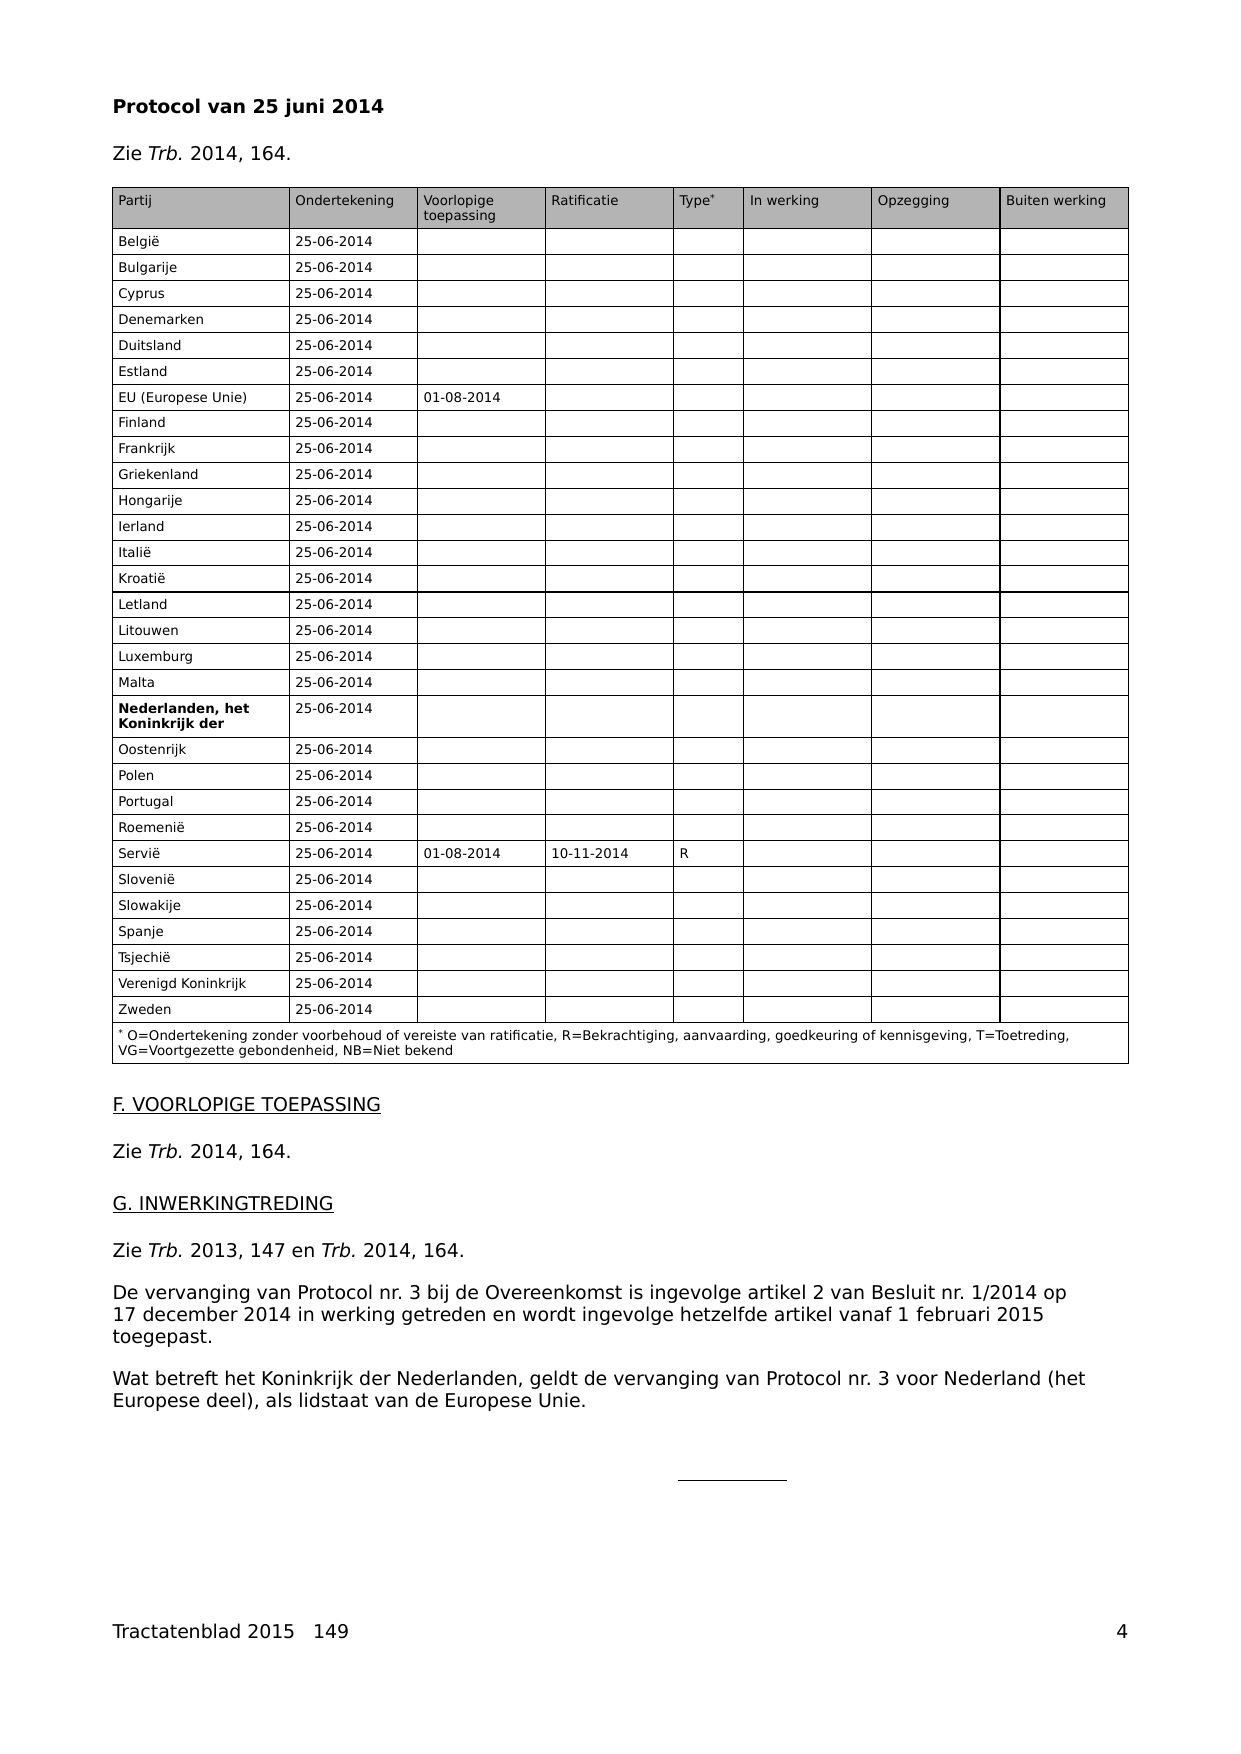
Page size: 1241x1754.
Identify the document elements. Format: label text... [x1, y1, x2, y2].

table_cell 25-06-2014 [290, 644, 417, 669]
table_cell 25-06-2014 [290, 670, 417, 695]
table_cell [744, 437, 871, 462]
table_cell 25-06-2014 [290, 515, 417, 539]
table_cell [546, 359, 673, 384]
table_cell [744, 255, 871, 280]
table_cell [674, 515, 743, 539]
table_cell [546, 229, 673, 254]
table_cell 25-06-2014 [290, 841, 417, 866]
table_cell [674, 893, 743, 918]
table_cell [546, 867, 673, 892]
table_cell [872, 541, 999, 565]
table_cell [1001, 255, 1128, 280]
table_cell [674, 489, 743, 513]
table_cell [418, 411, 545, 436]
table_cell 25-06-2014 [290, 764, 417, 788]
table_cell 25-06-2014 [290, 971, 417, 996]
table_cell [872, 945, 999, 970]
table_cell 25-06-2014 [290, 738, 417, 762]
table_cell [674, 764, 743, 788]
table_cell 25-06-2014 [290, 696, 417, 737]
table_cell 25-06-2014 [290, 618, 417, 643]
table_cell Bulgarije [113, 255, 289, 280]
table_cell 25-06-2014 [290, 541, 417, 565]
table_header Ondertekening [290, 188, 417, 228]
table_cell 25-06-2014 [290, 945, 417, 970]
table_cell [744, 919, 871, 944]
table_cell [1001, 489, 1128, 513]
table_cell Zweden [113, 997, 289, 1022]
table_cell 25-06-2014 [290, 385, 417, 410]
subtitle F. VOORLOPIGE TOEPASSING [112, 1094, 1128, 1116]
table_cell 25-06-2014 [290, 790, 417, 814]
table_cell [418, 997, 545, 1022]
table_cell [674, 281, 743, 306]
table_cell [872, 764, 999, 788]
table_cell [744, 997, 871, 1022]
table_cell [1001, 307, 1128, 332]
table_header Buiten werking [1001, 188, 1128, 228]
table_cell [674, 463, 743, 488]
table_header In werking [744, 188, 871, 228]
table_cell 25-06-2014 [290, 333, 417, 358]
table_cell [872, 893, 999, 918]
table_cell [872, 696, 999, 737]
table_cell Tsjechië [113, 945, 289, 970]
table_cell [1001, 867, 1128, 892]
table_cell Ierland [113, 515, 289, 539]
table_cell [1001, 593, 1128, 617]
table_cell [744, 593, 871, 617]
table_cell [674, 359, 743, 384]
table_cell [674, 971, 743, 996]
table_cell [546, 997, 673, 1022]
table_cell [872, 644, 999, 669]
table_cell [546, 255, 673, 280]
table_cell 25-06-2014 [290, 281, 417, 306]
table_cell [546, 437, 673, 462]
table_cell [418, 738, 545, 762]
table_cell 25-06-2014 [290, 867, 417, 892]
table_cell [418, 696, 545, 737]
table_cell [546, 893, 673, 918]
table_cell [674, 644, 743, 669]
table_cell [1001, 738, 1128, 762]
table_cell [546, 411, 673, 436]
table_cell [674, 566, 743, 591]
table_cell Litouwen [113, 618, 289, 643]
table_cell [744, 359, 871, 384]
table_cell [872, 593, 999, 617]
table_cell Slowakije [113, 893, 289, 918]
table_cell [744, 307, 871, 332]
table_cell Spanje [113, 919, 289, 944]
table_header Ratificatie [546, 188, 673, 228]
text Zie Trb. 2013, 147 en Trb. 2014, 164. [112, 1240, 1128, 1262]
table_cell [418, 541, 545, 565]
table_header Type* [674, 188, 743, 228]
table_cell [872, 971, 999, 996]
table_cell [546, 385, 673, 410]
table_cell 25-06-2014 [290, 411, 417, 436]
table_cell 25-06-2014 [290, 566, 417, 591]
table_cell [744, 815, 871, 840]
table_cell [418, 919, 545, 944]
table_cell [1001, 411, 1128, 436]
table_cell 25-06-2014 [290, 255, 417, 280]
table_cell [872, 437, 999, 462]
table_cell [872, 997, 999, 1022]
table_cell [744, 515, 871, 539]
table_cell [674, 945, 743, 970]
table_cell [546, 307, 673, 332]
table_cell [1001, 333, 1128, 358]
table_cell [418, 971, 545, 996]
table_cell 25-06-2014 [290, 307, 417, 332]
table_cell [744, 463, 871, 488]
table_cell [546, 971, 673, 996]
table_cell [744, 281, 871, 306]
table_cell [418, 670, 545, 695]
table_cell [418, 281, 545, 306]
table_cell [418, 893, 545, 918]
table_cell [546, 764, 673, 788]
table_cell [872, 307, 999, 332]
table_cell [546, 593, 673, 617]
table_cell [872, 670, 999, 695]
table_cell [1001, 997, 1128, 1022]
table_cell 01-08-2014 [418, 385, 545, 410]
table_cell [744, 566, 871, 591]
table_cell [744, 670, 871, 695]
table_cell [1001, 971, 1128, 996]
table_cell [418, 463, 545, 488]
table_cell [744, 333, 871, 358]
table_cell [872, 385, 999, 410]
table_cell [1001, 919, 1128, 944]
table_cell [872, 738, 999, 762]
table_cell 25-06-2014 [290, 229, 417, 254]
table_cell [1001, 893, 1128, 918]
table_cell Griekenland [113, 463, 289, 488]
table_cell [546, 644, 673, 669]
table_cell België [113, 229, 289, 254]
table_cell [674, 411, 743, 436]
text De vervanging van Protocol nr. 3 bij de Overeenkomst is ingevolge artikel 2 van Besluit nr. 1/2014 op 17 december 2014 in werking getreden en wordt ingevolge hetzelfde artikel vanaf 1 februari 2015 toegepast. [112, 1282, 1128, 1348]
table_cell [1001, 790, 1128, 814]
table_cell [418, 945, 545, 970]
subtitle G. INWERKINGTREDING [112, 1193, 1128, 1215]
table_cell [744, 841, 871, 866]
table_cell [872, 618, 999, 643]
table_cell [546, 618, 673, 643]
table_cell [546, 790, 673, 814]
table_cell [546, 945, 673, 970]
table_cell [744, 945, 871, 970]
table_cell Letland [113, 593, 289, 617]
table_cell Malta [113, 670, 289, 695]
table_cell [872, 359, 999, 384]
table_cell [674, 919, 743, 944]
table_header Opzegging [872, 188, 999, 228]
table_cell Italië [113, 541, 289, 565]
table_cell [418, 333, 545, 358]
table_cell 25-06-2014 [290, 437, 417, 462]
table_cell [744, 790, 871, 814]
table_cell [1001, 696, 1128, 737]
table_cell Estland [113, 359, 289, 384]
table_cell [674, 307, 743, 332]
table_cell [744, 738, 871, 762]
table_cell [674, 385, 743, 410]
table_cell [674, 541, 743, 565]
table_cell Portugal [113, 790, 289, 814]
table_cell [674, 333, 743, 358]
table_cell [744, 411, 871, 436]
table_cell 25-06-2014 [290, 593, 417, 617]
table_cell Hongarije [113, 489, 289, 513]
table_cell [546, 738, 673, 762]
table_cell * O=Ondertekening zonder voorbehoud of vereiste van ratificatie, R=Bekrachtiging, aanvaarding, goedkeuring of kennisgeving, T=Toetreding, VG=Voortgezette gebondenheid, NB=Niet bekend [113, 1023, 1128, 1063]
table_cell [1001, 618, 1128, 643]
table_cell Nederlanden, het Koninkrijk der [113, 696, 289, 737]
table_cell Roemenië [113, 815, 289, 840]
table_cell 01-08-2014 [418, 841, 545, 866]
table_cell 25-06-2014 [290, 997, 417, 1022]
table_cell [872, 515, 999, 539]
table_cell [546, 333, 673, 358]
table_cell [872, 411, 999, 436]
table_cell [872, 463, 999, 488]
table_cell [674, 255, 743, 280]
table_cell [1001, 841, 1128, 866]
table_cell [674, 790, 743, 814]
table_cell [872, 255, 999, 280]
table_cell [872, 790, 999, 814]
table_cell 25-06-2014 [290, 463, 417, 488]
table_cell [418, 867, 545, 892]
table_cell [674, 618, 743, 643]
table_header Partij [113, 188, 289, 228]
table_cell [744, 971, 871, 996]
table_cell 25-06-2014 [290, 919, 417, 944]
table_cell [872, 333, 999, 358]
table_cell [1001, 945, 1128, 970]
table_cell [744, 644, 871, 669]
table_cell [744, 867, 871, 892]
table_cell Frankrijk [113, 437, 289, 462]
table_cell [546, 566, 673, 591]
table_cell [872, 281, 999, 306]
table_cell [1001, 281, 1128, 306]
table_cell [674, 867, 743, 892]
table_cell [546, 815, 673, 840]
table_cell [1001, 437, 1128, 462]
table_cell Slovenië [113, 867, 289, 892]
table_cell [744, 696, 871, 737]
table_cell [546, 463, 673, 488]
table_cell 25-06-2014 [290, 893, 417, 918]
table_cell [418, 764, 545, 788]
table_cell R [674, 841, 743, 866]
table_cell [744, 229, 871, 254]
table_cell Denemarken [113, 307, 289, 332]
table_cell [872, 566, 999, 591]
table_cell [744, 893, 871, 918]
table_cell 10-11-2014 [546, 841, 673, 866]
table_cell [674, 997, 743, 1022]
table_cell Polen [113, 764, 289, 788]
table_cell [546, 489, 673, 513]
table_cell [418, 815, 545, 840]
table_cell [1001, 463, 1128, 488]
table_cell [674, 670, 743, 695]
table_cell [872, 867, 999, 892]
table_cell [674, 696, 743, 737]
table_cell [674, 815, 743, 840]
table_cell 25-06-2014 [290, 815, 417, 840]
table_cell [546, 670, 673, 695]
table_cell [1001, 644, 1128, 669]
table_cell [744, 618, 871, 643]
table_cell [744, 541, 871, 565]
text Zie Trb. 2014, 164. [112, 143, 1128, 165]
table_cell [744, 764, 871, 788]
text Zie Trb. 2014, 164. [112, 1141, 1128, 1163]
table_cell [418, 644, 545, 669]
table_cell [872, 489, 999, 513]
table_cell Verenigd Koninkrijk [113, 971, 289, 996]
table_cell Servië [113, 841, 289, 866]
table_cell [1001, 815, 1128, 840]
table_cell EU (Europese Unie) [113, 385, 289, 410]
table_cell [674, 437, 743, 462]
table_cell 25-06-2014 [290, 489, 417, 513]
table_cell [418, 307, 545, 332]
table_cell Duitsland [113, 333, 289, 358]
table_cell [1001, 385, 1128, 410]
table_cell [418, 618, 545, 643]
table_cell [744, 385, 871, 410]
table_cell Luxemburg [113, 644, 289, 669]
table_cell [418, 515, 545, 539]
table_cell [674, 229, 743, 254]
subtitle Protocol van 25 juni 2014 [112, 96, 1128, 118]
table_cell [872, 229, 999, 254]
table_cell [546, 541, 673, 565]
table_cell Kroatië [113, 566, 289, 591]
table_cell [546, 919, 673, 944]
table_cell [872, 841, 999, 866]
table_cell Cyprus [113, 281, 289, 306]
table_cell [418, 566, 545, 591]
table_cell [546, 696, 673, 737]
table_cell [872, 815, 999, 840]
table_cell [1001, 515, 1128, 539]
table_cell [1001, 670, 1128, 695]
table_cell [674, 738, 743, 762]
table_header Voorlopige toepassing [418, 188, 545, 228]
table_cell [418, 255, 545, 280]
table_cell [872, 919, 999, 944]
table_cell [418, 593, 545, 617]
table_cell [418, 437, 545, 462]
table_cell [1001, 566, 1128, 591]
table_cell [674, 593, 743, 617]
table_cell [1001, 359, 1128, 384]
table_cell [1001, 764, 1128, 788]
table_cell [418, 489, 545, 513]
table_cell [546, 281, 673, 306]
table_cell [418, 790, 545, 814]
table_cell Finland [113, 411, 289, 436]
table_cell [418, 359, 545, 384]
table_cell Oostenrijk [113, 738, 289, 762]
table_cell [1001, 541, 1128, 565]
table_cell [418, 229, 545, 254]
table_cell [546, 515, 673, 539]
table_cell [1001, 229, 1128, 254]
table_cell [744, 489, 871, 513]
text Wat betreft het Koninkrijk der Nederlanden, geldt de vervanging van Protocol nr. 3 voor Nederland (het Europese deel), als lidstaat van de Europese Unie. [112, 1368, 1128, 1412]
table_cell 25-06-2014 [290, 359, 417, 384]
